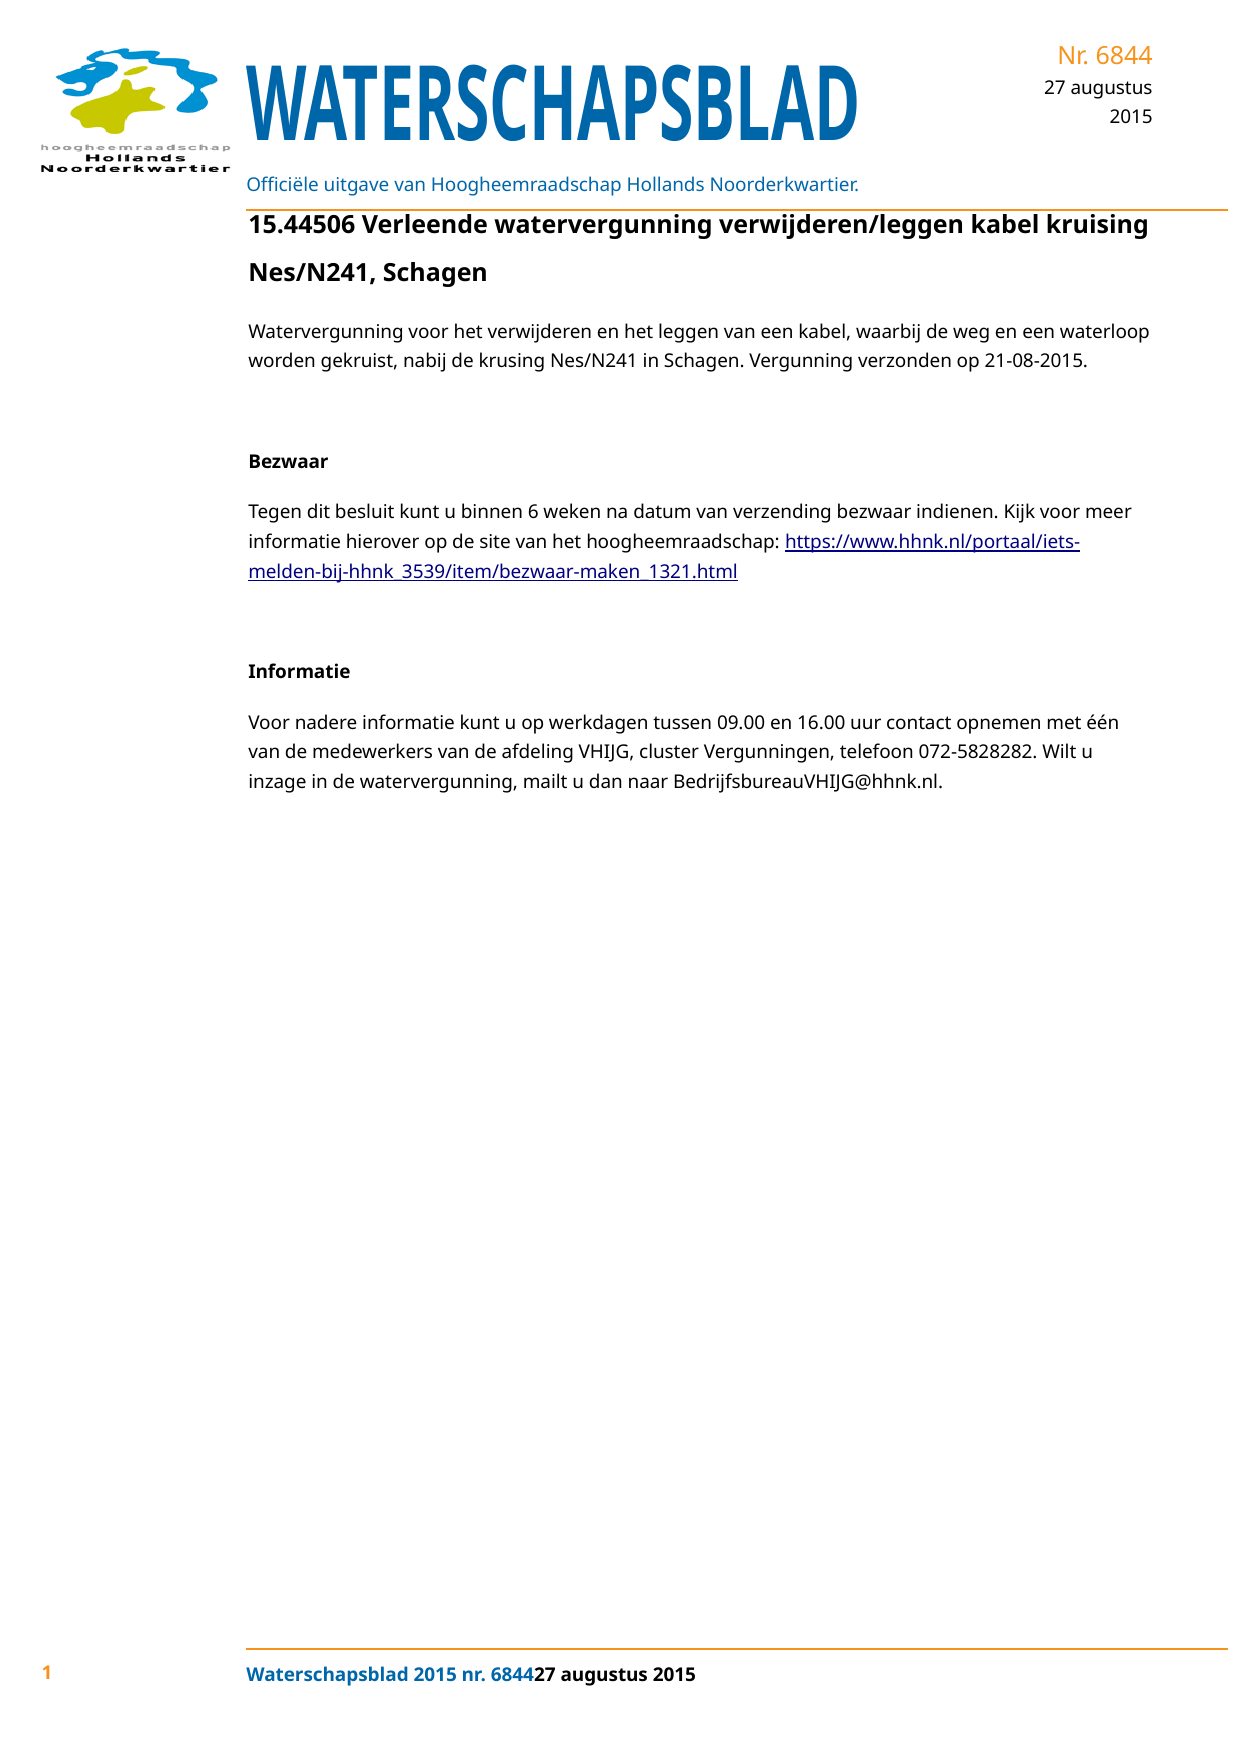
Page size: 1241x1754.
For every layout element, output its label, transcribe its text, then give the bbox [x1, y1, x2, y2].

text Bezwaar [248, 448, 1152, 474]
text Voor nadere informatie kunt u op werkdagen tussen 09.00 en 16.00 uur contact opnemen met één van de medewerkers van de afdeling VHIJG, cluster Vergunningen, telefoon 072-5828282. Wilt u inzage in de watervergunning, mailt u dan naar BedrijfsbureauVHIJG@hhnk.nl. [248, 709, 1152, 794]
text Informatie [248, 659, 1152, 684]
text Tegen dit besluit kunt u binnen 6 weken na datum van verzending bezwaar indienen. Kijk voor meer informatie hierover op de site van het hoogheemraadschap: https://www.hhnk.nl/portaal/iets-melden-bij-hhnk_3539/item/bezwaar-maken_1321.html [248, 499, 1152, 584]
text 15.44506 Verleende watervergunning verwijderen/leggen kabel kruising Nes/N241, Schagen [248, 211, 1152, 288]
picture [41, 47, 231, 172]
text Watervergunning voor het verwijderen en het leggen van een kabel, waarbij de weg en een waterloop worden gekruist, nabij de krusing Nes/N241 in Schagen. Vergunning verzonden op 21-08-2015. [248, 318, 1152, 373]
